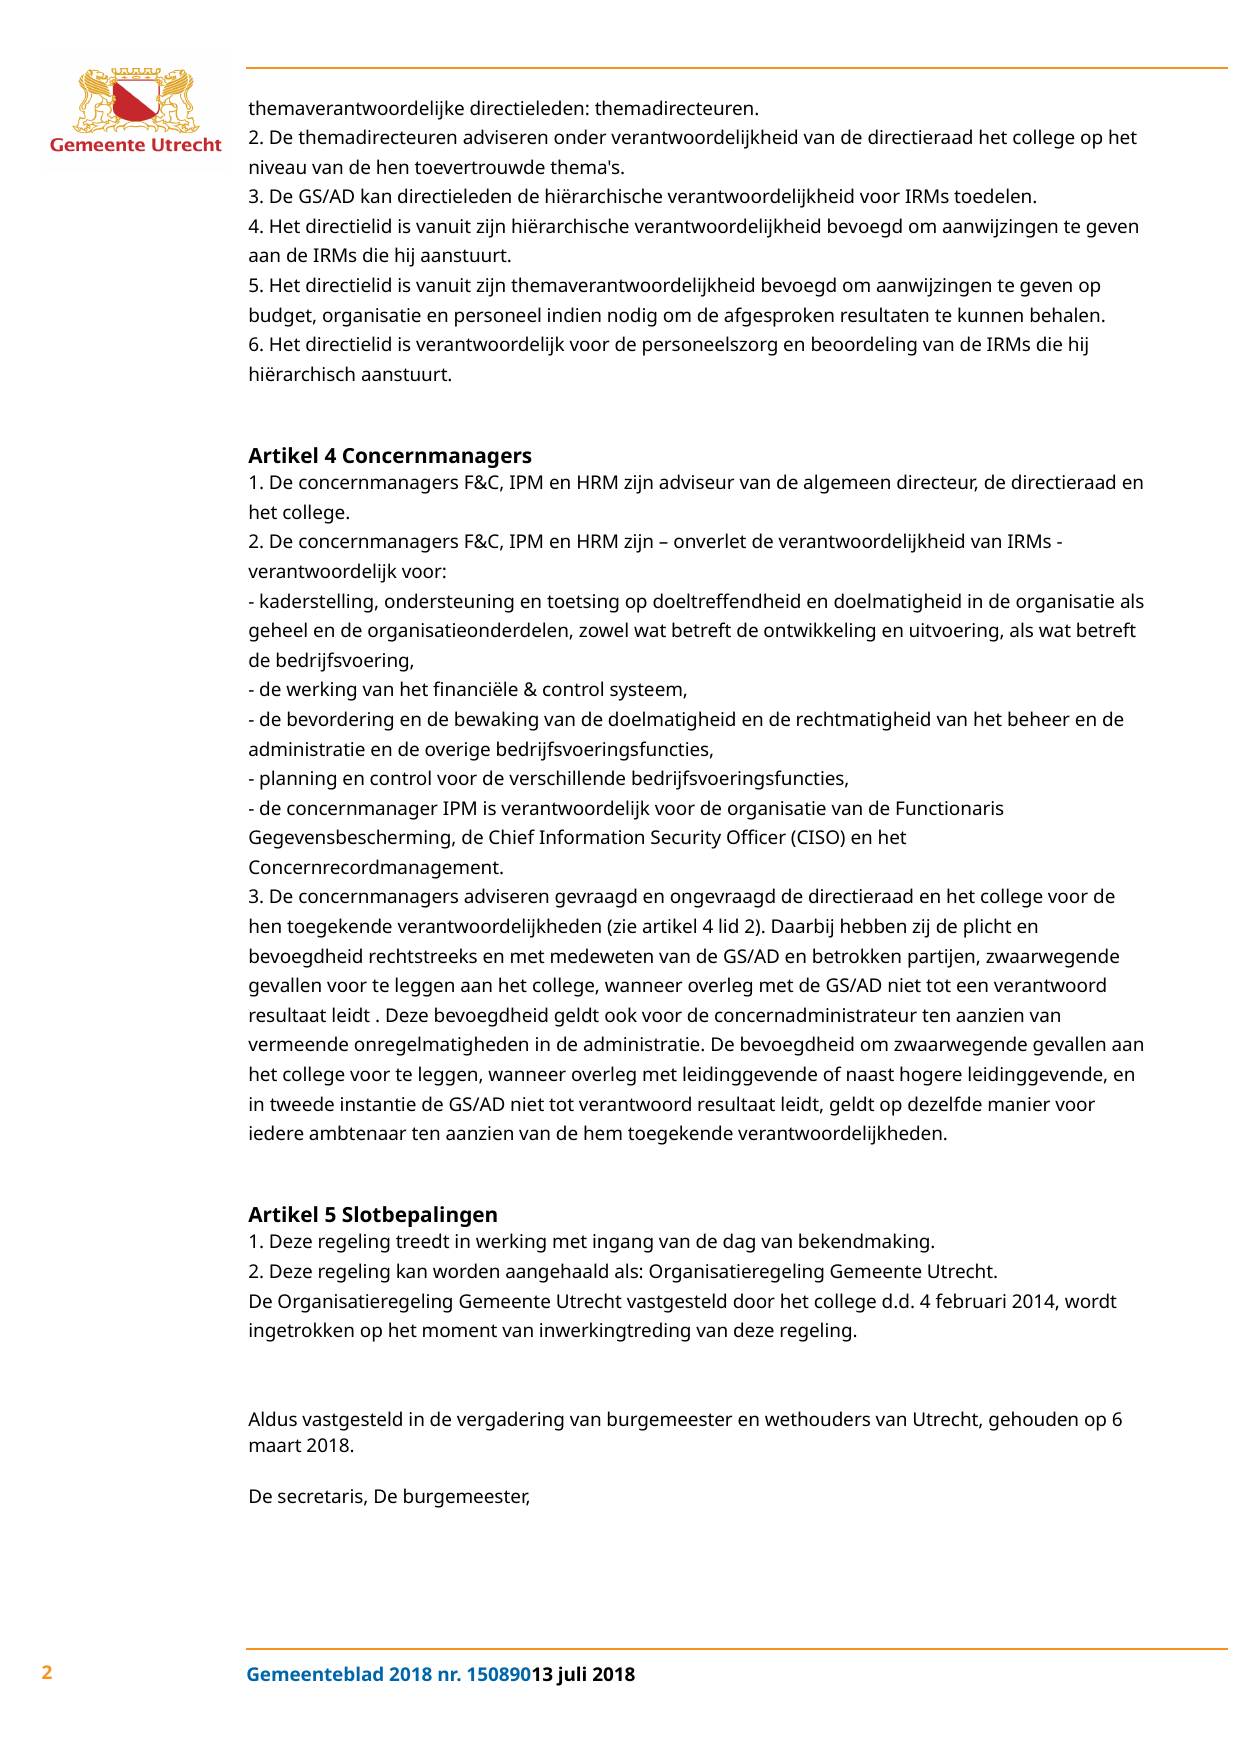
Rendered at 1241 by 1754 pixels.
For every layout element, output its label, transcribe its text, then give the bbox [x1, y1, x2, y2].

text 5. Het directielid is vanuit zijn themaverantwoordelijkheid bevoegd om aanwijzingen te geven op budget, organisatie en personeel indien nodig om de afgesproken resultaten te kunnen behalen. [248, 272, 1152, 328]
text 2. De concernmanagers F&C, IPM en HRM zijn – onverlet de verantwoordelijkheid van IRMs - verantwoordelijk voor: [248, 529, 1152, 584]
text Aldus vastgesteld in de vergadering van burgemeester en wethouders van Utrecht, gehouden op 6 maart 2018. [248, 1406, 1152, 1458]
text 3. De concernmanagers adviseren gevraagd en ongevraagd de directieraad en het college voor de hen toegekende verantwoordelijkheden (zie artikel 4 lid 2). Daarbij hebben zij de plicht en bevoegdheid rechtstreeks en met medeweten van de GS/AD en betrokken partijen, zwaarwegende gevallen voor te leggen aan het college, wanneer overleg met de GS/AD niet tot een verantwoord resultaat leidt . Deze bevoegdheid geldt ook voor de concernadministrateur ten aanzien van vermeende onregelmatigheden in de administratie. De bevoegdheid om zwaarwegende gevallen aan het college voor te leggen, wanneer overleg met leidinggevende of naast hogere leidinggevende, en in tweede instantie de GS/AD niet tot verantwoord resultaat leidt, geldt op dezelfde manier voor iedere ambtenaar ten aanzien van de hem toegekende verantwoordelijkheden. [248, 884, 1152, 1146]
text 1. De concernmanagers F&C, IPM en HRM zijn adviseur van de algemeen directeur, de directieraad en het college. [248, 469, 1152, 525]
picture [41, 47, 231, 172]
text - kaderstelling, ondersteuning en toetsing op doeltreffendheid en doelmatigheid in de organisatie als geheel en de organisatieonderdelen, zowel wat betreft de ontwikkeling en uitvoering, als wat betreft de bedrijfsvoering, [248, 588, 1152, 673]
text 4. Het directielid is vanuit zijn hiërarchische verantwoordelijkheid bevoegd om aanwijzingen te geven aan de IRMs die hij aanstuurt. [248, 213, 1152, 268]
text 3. De GS/AD kan directieleden de hiërarchische verantwoordelijkheid voor IRMs toedelen. [248, 183, 1152, 209]
text - de werking van het financiële & control systeem, [248, 677, 1152, 702]
text 6. Het directielid is verantwoordelijk voor de personeelszorg en beoordeling van de IRMs die hij hiërarchisch aanstuurt. [248, 331, 1152, 387]
text Artikel 5 Slotbepalingen [248, 1200, 1152, 1229]
text Artikel 4 Concernmanagers [248, 441, 1152, 469]
text De Organisatieregeling Gemeente Utrecht vastgesteld door het college d.d. 4 februari 2014, wordt ingetrokken op het moment van inwerkingtreding van deze regeling. [248, 1288, 1152, 1343]
text 2. De themadirecteuren adviseren onder verantwoordelijkheid van de directieraad het college op het niveau van de hen toevertrouwde thema's. [248, 124, 1152, 180]
text 2. Deze regeling kan worden aangehaald als: Organisatieregeling Gemeente Utrecht. [248, 1258, 1152, 1284]
text De secretaris, De burgemeester, [248, 1483, 1152, 1509]
text - planning en control voor de verschillende bedrijfsvoeringsfuncties, [248, 765, 1152, 791]
text themaverantwoordelijke directieleden: themadirecteuren. [248, 95, 1152, 121]
text - de concernmanager IPM is verantwoordelijk voor de organisatie van de Functionaris Gegevensbescherming, de Chief Information Security Officer (CISO) en het Concernrecordmanagement. [248, 795, 1152, 880]
text - de bevordering en de bewaking van de doelmatigheid en de rechtmatigheid van het beheer en de administratie en de overige bedrijfsvoeringsfuncties, [248, 706, 1152, 761]
text 1. Deze regeling treedt in werking met ingang van de dag van bekendmaking. [248, 1229, 1152, 1254]
